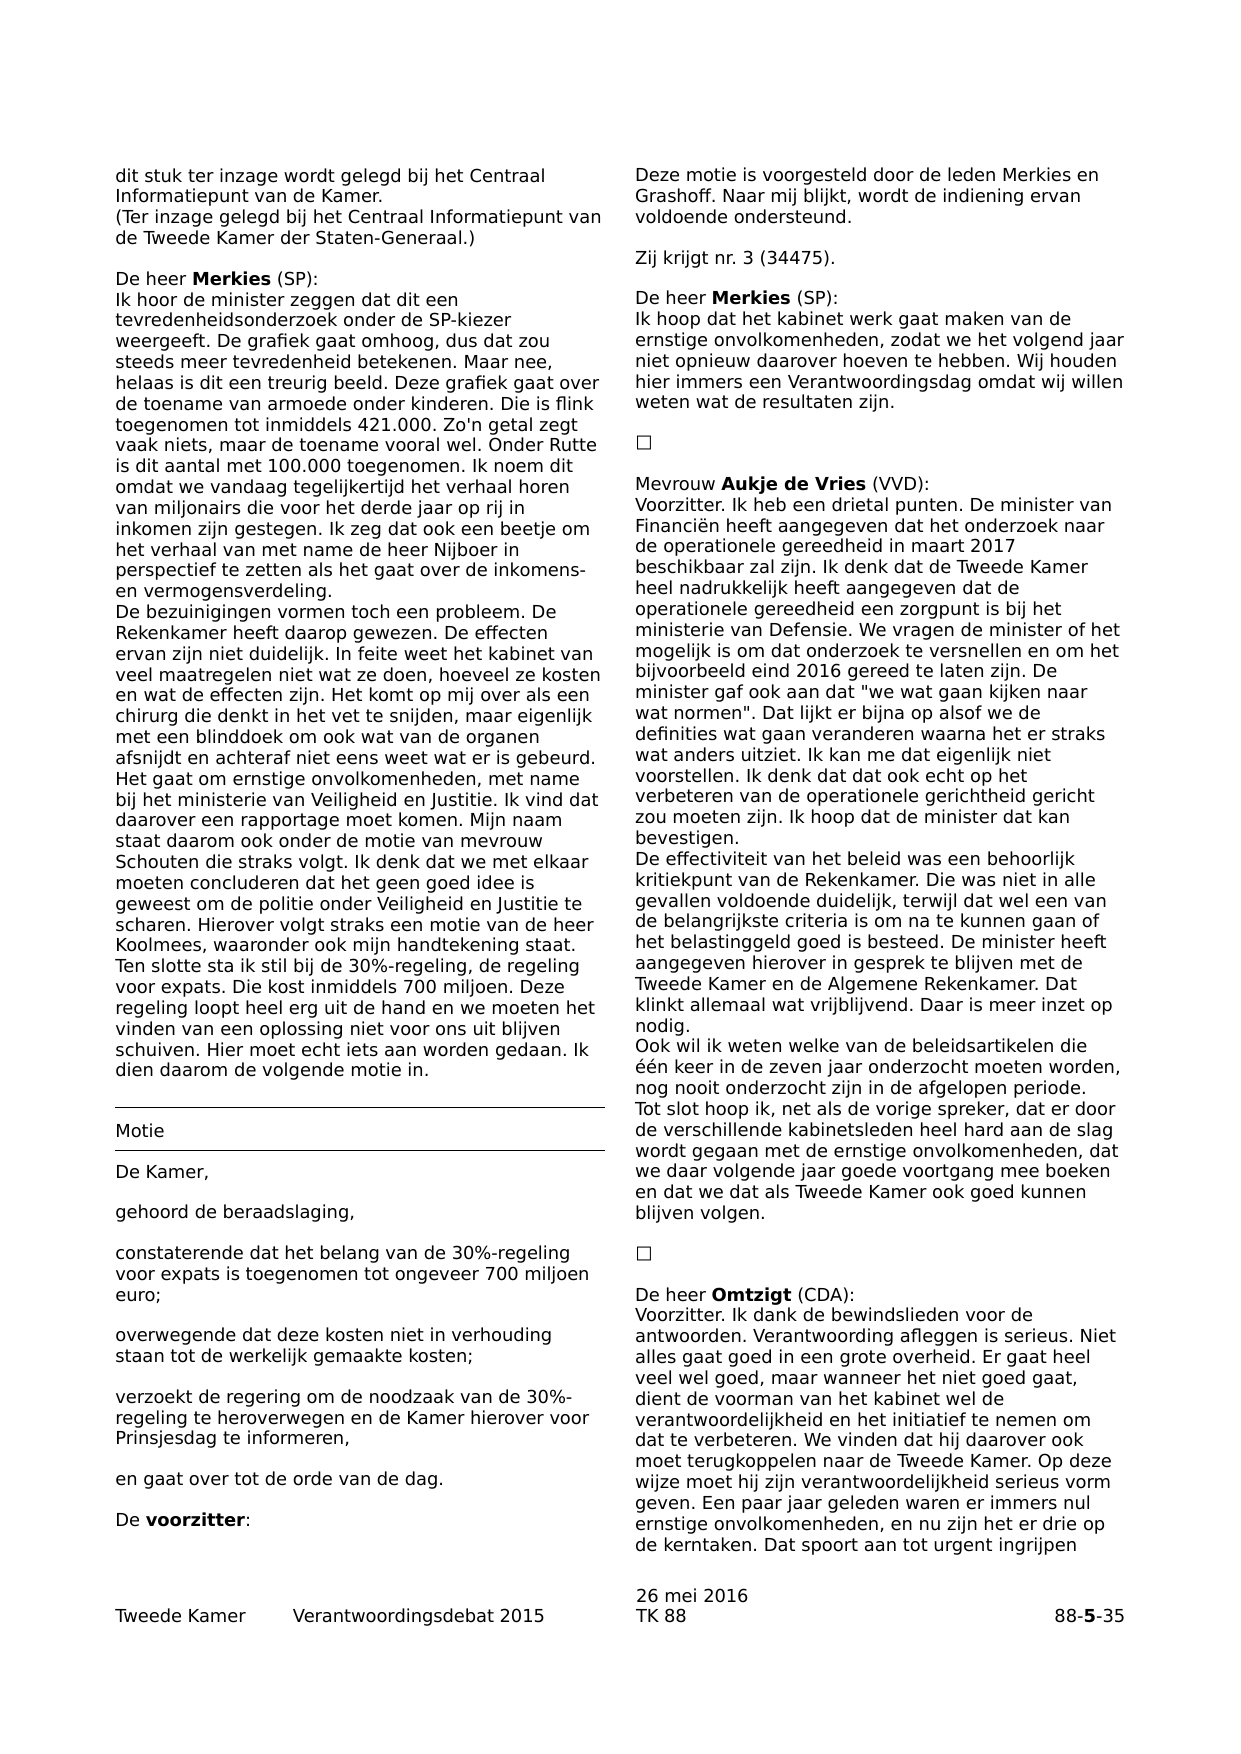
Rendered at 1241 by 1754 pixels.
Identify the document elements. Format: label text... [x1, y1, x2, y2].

text Ik hoop dat het kabinet werk gaat maken van de ernstige onvolkomenheden, zodat we het volgend jaar niet opnieuw daarover hoeven te hebben. Wij houden hier immers een Verantwoordingsdag omdat wij willen weten wat de resultaten zijn. [635, 309, 1125, 413]
text Voorzitter. Ik dank de bewindslieden voor de antwoorden. Verantwoording afleggen is serieus. Niet alles gaat goed in een grote overheid. Er gaat heel veel wel goed, maar wanneer het niet goed gaat, dient de voorman van het kabinet wel de verantwoordelijkheid en het initiatief te nemen om dat te verbeteren. We vinden dat hij daarover ook moet terugkoppelen naar de Tweede Kamer. Op deze wijze moet hij zijn verantwoordelijkheid serieus vorm geven. Een paar jaar geleden waren er immers nul ernstige onvolkomenheden, en nu zijn het er drie op de kerntaken. Dat spoort aan tot urgent ingrijpen [635, 1305, 1125, 1555]
text Ook wil ik weten welke van de beleidsartikelen die één keer in de zeven jaar onderzocht moeten worden, nog nooit onderzocht zijn in de afgelopen periode. [635, 1036, 1125, 1099]
text De voorzitter: [115, 1510, 605, 1530]
text Deze motie is voorgesteld door de leden Merkies en Grashoff. Naar mij blijkt, wordt de indiening ervan voldoende ondersteund. [635, 165, 1125, 227]
text gehoord de beraadslaging, [115, 1202, 605, 1223]
text ⬜ [635, 433, 1125, 454]
text Motie [115, 1121, 605, 1142]
text Zij krijgt nr. 3 (34475). [635, 247, 1125, 268]
text dit stuk ter inzage wordt gelegd bij het Centraal Informatiepunt van de Kamer. [115, 165, 605, 207]
text De Kamer, [115, 1162, 605, 1182]
text Ik hoor de minister zeggen dat dit een tevredenheidsonderzoek onder de SP-kiezer weergeeft. De grafiek gaat omhoog, dus dat zou steeds meer tevredenheid betekenen. Maar nee, helaas is dit een treurig beeld. Deze grafiek gaat over de toename van armoede onder kinderen. Die is flink toegenomen tot inmiddels 421.000. Zo'n getal zegt vaak niets, maar de toename vooral wel. Onder Rutte is dit aantal met 100.000 toegenomen. Ik noem dit omdat we vandaag tegelijkertijd het verhaal horen van miljonairs die voor het derde jaar op rij in inkomen zijn gestegen. Ik zeg dat ook een beetje om het verhaal van met name de heer Nijboer in perspectief te zetten als het gaat over de inkomens- en vermogensverdeling. [115, 289, 605, 602]
text De effectiviteit van het beleid was een behoorlijk kritiekpunt van de Rekenkamer. Die was niet in alle gevallen voldoende duidelijk, terwijl dat wel een van de belangrijkste criteria is om na te kunnen gaan of het belastinggeld goed is besteed. De minister heeft aangegeven hierover in gesprek te blijven met de Tweede Kamer en de Algemene Rekenkamer. Dat klinkt allemaal wat vrijblijvend. Daar is meer inzet op nodig. [635, 849, 1125, 1036]
text en gaat over tot de orde van de dag. [115, 1469, 605, 1490]
text Mevrouw Aukje de Vries (VVD): [635, 474, 1125, 494]
text De heer Merkies (SP): [635, 288, 1125, 309]
text verzoekt de regering om de noodzaak van de 30%-regeling te heroverwegen en de Kamer hierover voor Prinsjesdag te informeren, [115, 1387, 605, 1449]
text overwegende dat deze kosten niet in verhouding staan tot de werkelijk gemaakte kosten; [115, 1325, 605, 1367]
text De heer Merkies (SP): [115, 269, 605, 289]
text ⬜ [635, 1244, 1125, 1264]
text (Ter inzage gelegd bij het Centraal Informatiepunt van de Tweede Kamer der Staten-Generaal.) [115, 207, 605, 249]
text Ten slotte sta ik stil bij de 30%-regeling, de regeling voor expats. Die kost inmiddels 700 miljoen. Deze regeling loopt heel erg uit de hand en we moeten het vinden van een oplossing niet voor ons uit blijven schuiven. Hier moet echt iets aan worden gedaan. Ik dien daarom de volgende motie in. [115, 956, 605, 1081]
text Tot slot hoop ik, net als de vorige spreker, dat er door de verschillende kabinetsleden heel hard aan de slag wordt gegaan met de ernstige onvolkomenheden, dat we daar volgende jaar goede voortgang mee boeken en dat we dat als Tweede Kamer ook goed kunnen blijven volgen. [635, 1099, 1125, 1224]
text De bezuinigingen vormen toch een probleem. De Rekenkamer heeft daarop gewezen. De effecten ervan zijn niet duidelijk. In feite weet het kabinet van veel maatregelen niet wat ze doen, hoeveel ze kosten en wat de effecten zijn. Het komt op mij over als een chirurg die denkt in het vet te snijden, maar eigenlijk met een blinddoek om ook wat van de organen afsnijdt en achteraf niet eens weet wat er is gebeurd. Het gaat om ernstige onvolkomenheden, met name bij het ministerie van Veiligheid en Justitie. Ik vind dat daarover een rapportage moet komen. Mijn naam staat daarom ook onder de motie van mevrouw Schouten die straks volgt. Ik denk dat we met elkaar moeten concluderen dat het geen goed idee is geweest om de politie onder Veiligheid en Justitie te scharen. Hierover volgt straks een motie van de heer Koolmees, waaronder ook mijn handtekening staat. [115, 602, 605, 956]
text constaterende dat het belang van de 30%-regeling voor expats is toegenomen tot ongeveer 700 miljoen euro; [115, 1243, 605, 1305]
text Voorzitter. Ik heb een drietal punten. De minister van Financiën heeft aangegeven dat het onderzoek naar de operationele gereedheid in maart 2017 beschikbaar zal zijn. Ik denk dat de Tweede Kamer heel nadrukkelijk heeft aangegeven dat de operationele gereedheid een zorgpunt is bij het ministerie van Defensie. We vragen de minister of het mogelijk is om dat onderzoek te versnellen en om het bijvoorbeeld eind 2016 gereed te laten zijn. De minister gaf ook aan dat "we wat gaan kijken naar wat normen". Dat lijkt er bijna op alsof we de definities wat gaan veranderen waarna het er straks wat anders uitziet. Ik kan me dat eigenlijk niet voorstellen. Ik denk dat dat ook echt op het verbeteren van de operationele gerichtheid gericht zou moeten zijn. Ik hoop dat de minister dat kan bevestigen. [635, 494, 1125, 849]
text De heer Omtzigt (CDA): [635, 1284, 1125, 1305]
